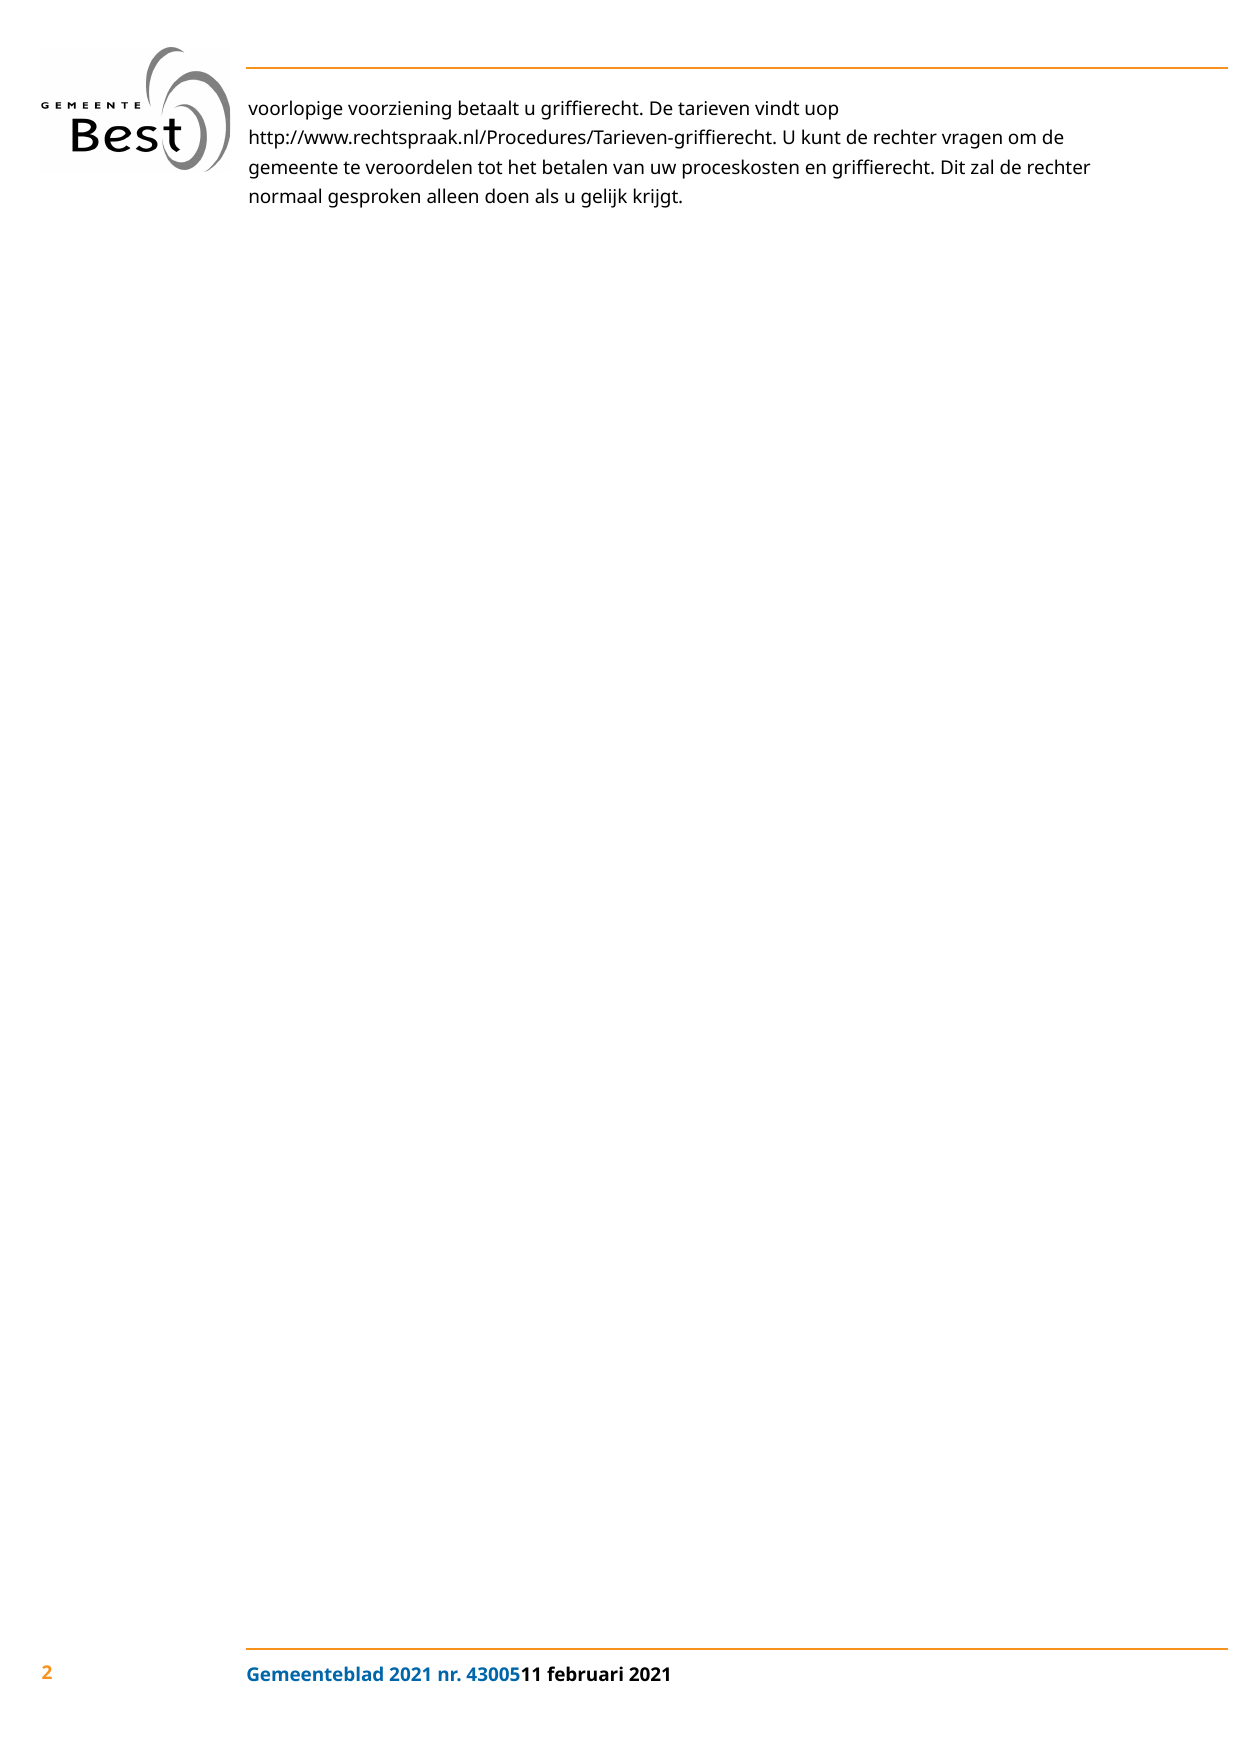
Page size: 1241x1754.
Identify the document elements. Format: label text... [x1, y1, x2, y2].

picture [41, 47, 231, 172]
text voorlopige voorziening betaalt u griffierecht. De tarieven vindt uop http://www.rechtspraak.nl/Procedures/Tarieven-griffierecht. U kunt de rechter vragen om de gemeente te veroordelen tot het betalen van uw proceskosten en griffierecht. Dit zal de rechter normaal gesproken alleen doen als u gelijk krijgt. [248, 95, 1152, 209]
